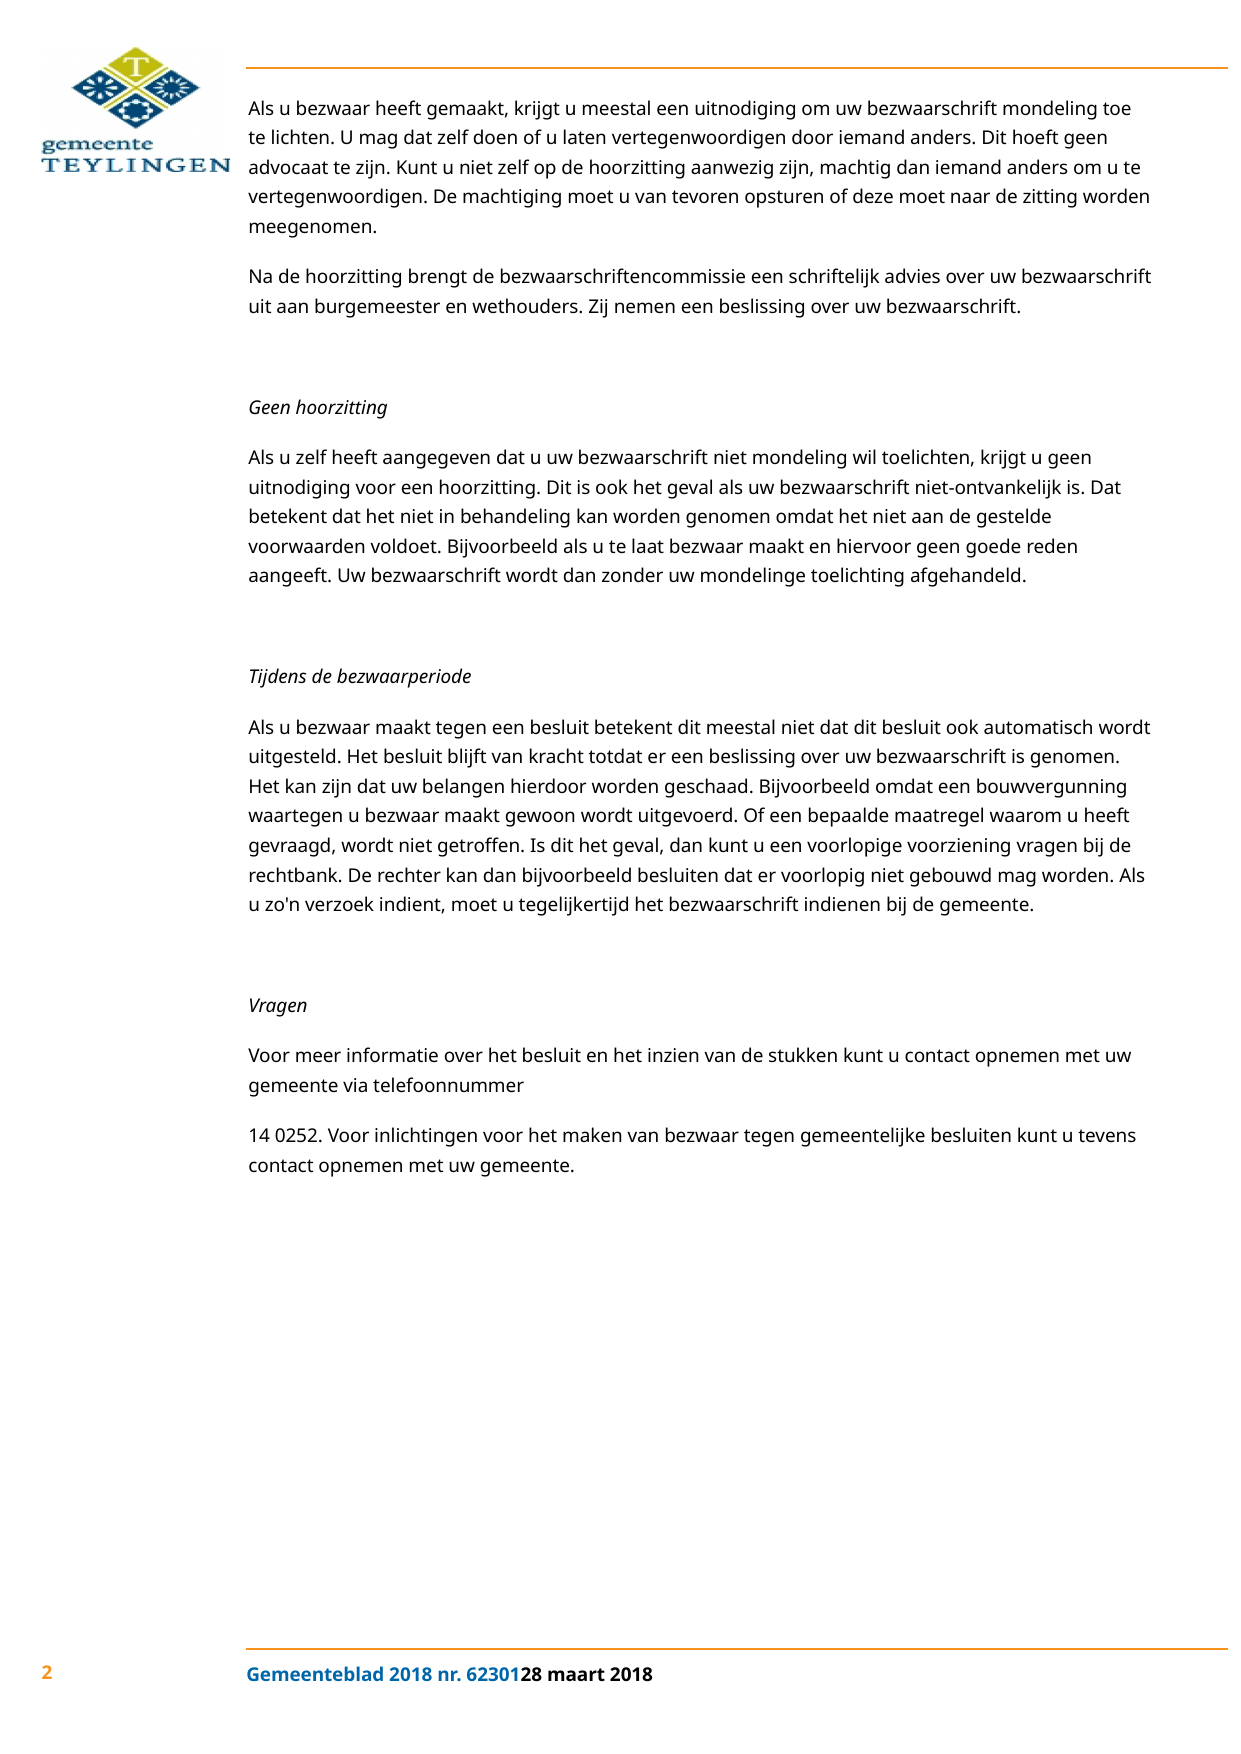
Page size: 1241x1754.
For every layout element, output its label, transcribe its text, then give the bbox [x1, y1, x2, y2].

text Geen hoorzitting [248, 394, 1152, 420]
text Als u bezwaar maakt tegen een besluit betekent dit meestal niet dat dit besluit ook automatisch wordt uitgesteld. Het besluit blijft van kracht totdat er een beslissing over uw bezwaarschrift is genomen. Het kan zijn dat uw belangen hierdoor worden geschaad. Bijvoorbeeld omdat een bouwvergunning waartegen u bezwaar maakt gewoon wordt uitgevoerd. Of een bepaalde maatregel waarom u heeft gevraagd, wordt niet getroffen. Is dit het geval, dan kunt u een voorlopige voorziening vragen bij de rechtbank. De rechter kan dan bijvoorbeeld besluiten dat er voorlopig niet gebouwd mag worden. Als u zo'n verzoek indient, moet u tegelijkertijd het bezwaarschrift indienen bij de gemeente. [248, 714, 1152, 917]
text 14 0252. Voor inlichtingen voor het maken van bezwaar tegen gemeentelijke besluiten kunt u tevens contact opnemen met uw gemeente. [248, 1123, 1152, 1178]
text Als u zelf heeft aangegeven dat u uw bezwaarschrift niet mondeling wil toelichten, krijgt u geen uitnodiging voor een hoorzitting. Dit is ook het geval als uw bezwaarschrift niet-ontvankelijk is. Dat betekent dat het niet in behandeling kan worden genomen omdat het niet aan de gestelde voorwaarden voldoet. Bijvoorbeeld als u te laat bezwaar maakt en hiervoor geen goede reden aangeeft. Uw bezwaarschrift wordt dan zonder uw mondelinge toelichting afgehandeld. [248, 444, 1152, 588]
text Vragen [248, 992, 1152, 1018]
text Als u bezwaar heeft gemaakt, krijgt u meestal een uitnodiging om uw bezwaarschrift mondeling toe te lichten. U mag dat zelf doen of u laten vertegenwoordigen door iemand anders. Dit hoeft geen advocaat te zijn. Kunt u niet zelf op de hoorzitting aanwezig zijn, machtig dan iemand anders om u te vertegenwoordigen. De machtiging moet u van tevoren opsturen of deze moet naar de zitting worden meegenomen. [248, 95, 1152, 239]
text Tijdens de bezwaarperiode [248, 663, 1152, 689]
text Voor meer informatie over het besluit en het inzien van de stukken kunt u contact opnemen met uw gemeente via telefoonnummer [248, 1043, 1152, 1098]
text Na de hoorzitting brengt de bezwaarschriftencommissie een schriftelijk advies over uw bezwaarschrift uit aan burgemeester en wethouders. Zij nemen een beslissing over uw bezwaarschrift. [248, 263, 1152, 319]
picture [41, 47, 231, 172]
